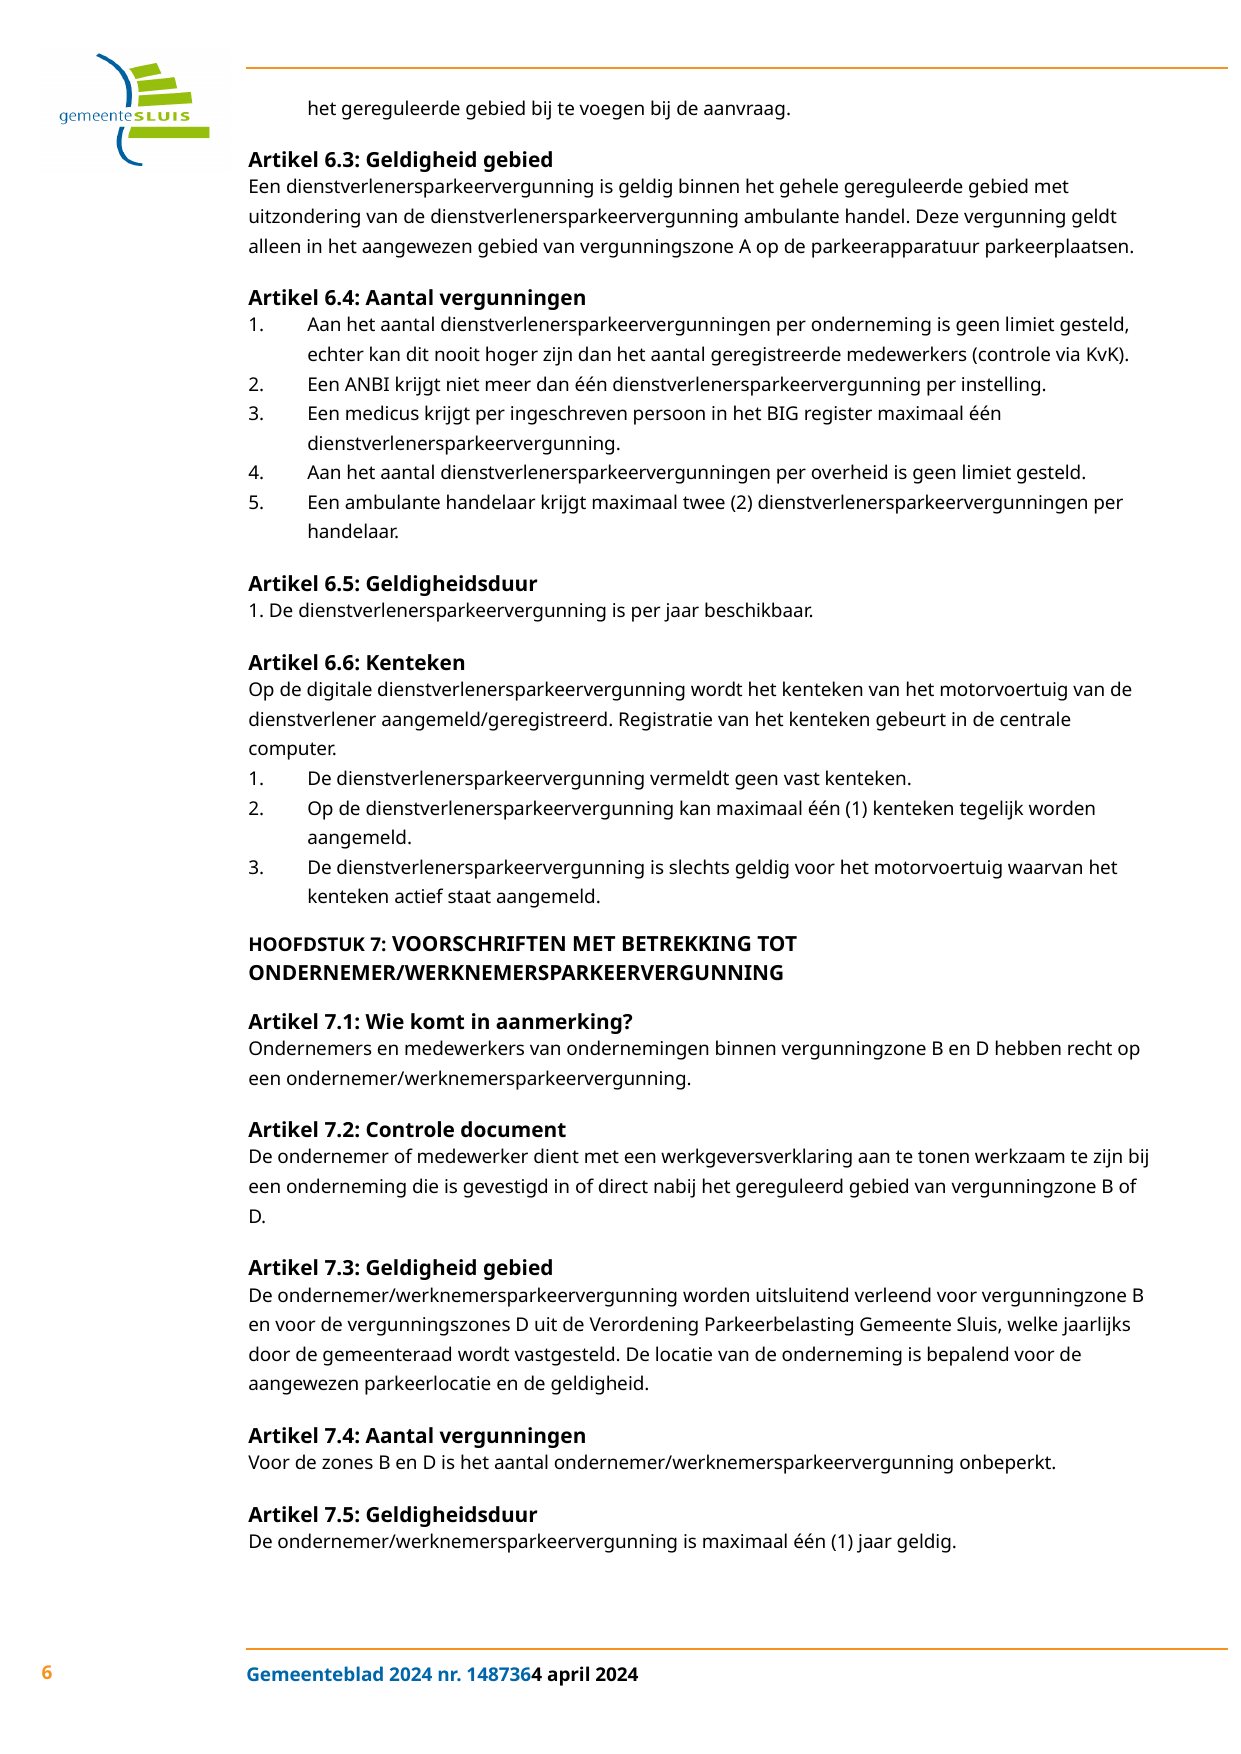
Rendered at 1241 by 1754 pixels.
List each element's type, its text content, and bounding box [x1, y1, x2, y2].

list Aan het aantal dienstverlenersparkeervergunningen per onderneming is geen limiet gesteld, echter kan dit nooit hoger zijn dan het aantal geregistreerde medewerkers (controle via KvK). [248, 312, 1152, 367]
picture [41, 47, 231, 172]
text Artikel 7.4: Aantal vergunningen [248, 1421, 1152, 1449]
text Artikel 7.5: Geldigheidsduur [248, 1500, 1152, 1528]
text Een dienstverlenersparkeervergunning is geldig binnen het gehele gereguleerde gebied met uitzondering van de dienstverlenersparkeervergunning ambulante handel. Deze vergunning geldt alleen in het aangewezen gebied van vergunningszone A op de parkeerapparatuur parkeerplaatsen. [248, 174, 1152, 258]
text De ondernemer/werknemersparkeervergunning worden uitsluitend verleend voor vergunningzone B en voor de vergunningszones D uit de Verordening Parkeerbelasting Gemeente Sluis, welke jaarlijks door de gemeenteraad wordt vastgesteld. De locatie van de onderneming is bepalend voor de aangewezen parkeerlocatie en de geldigheid. [248, 1282, 1152, 1396]
text De ondernemer/werknemersparkeervergunning is maximaal één (1) jaar geldig. [248, 1528, 1152, 1554]
text 1. De dienstverlenersparkeervergunning is per jaar beschikbaar. [248, 598, 1152, 623]
text Artikel 6.6: Kenteken [248, 648, 1152, 676]
list Een ambulante handelaar krijgt maximaal twee (2) dienstverlenersparkeervergunningen per handelaar. [248, 489, 1152, 544]
text Ondernemers en medewerkers van ondernemingen binnen vergunningzone B en D hebben recht op een ondernemer/werknemersparkeervergunning. [248, 1035, 1152, 1091]
text Artikel 6.4: Aantal vergunningen [248, 283, 1152, 312]
text De ondernemer of medewerker dient met een werkgeversverklaring aan te tonen werkzaam te zijn bij een onderneming die is gevestigd in of direct nabij het gereguleerd gebied van vergunningzone B of D. [248, 1144, 1152, 1229]
list De dienstverlenersparkeervergunning is slechts geldig voor het motorvoertuig waarvan het kenteken actief staat aangemeld. [248, 854, 1152, 909]
text Artikel 6.3: Geldigheid gebied [248, 145, 1152, 174]
list Een medicus krijgt per ingeschreven persoon in het BIG register maximaal één dienstverlenersparkeervergunning. [248, 400, 1152, 456]
text Artikel 7.1: Wie komt in aanmerking? [248, 1007, 1152, 1035]
list Aan het aantal dienstverlenersparkeervergunningen per overheid is geen limiet gesteld. [248, 459, 1152, 485]
text HOOFDSTUK 7: VOORSCHRIFTEN MET BETREKKING TOT ONDERNEMER/WERKNEMERSPARKEERVERGUNNING [248, 929, 1152, 986]
text Artikel 7.2: Controle document [248, 1115, 1152, 1144]
list Op de dienstverlenersparkeervergunning kan maximaal één (1) kenteken tegelijk worden aangemeld. [248, 795, 1152, 850]
text Voor de zones B en D is het aantal ondernemer/werknemersparkeervergunning onbeperkt. [248, 1449, 1152, 1475]
text Artikel 7.3: Geldigheid gebied [248, 1253, 1152, 1282]
text Artikel 6.5: Geldigheidsduur [248, 569, 1152, 598]
list het gereguleerde gebied bij te voegen bij de aanvraag. [248, 95, 1152, 121]
text Op de digitale dienstverlenersparkeervergunning wordt het kenteken van het motorvoertuig van de dienstverlener aangemeld/geregistreerd. Registratie van het kenteken gebeurt in de centrale computer. [248, 676, 1152, 761]
list Een ANBI krijgt niet meer dan één dienstverlenersparkeervergunning per instelling. [248, 371, 1152, 397]
list De dienstverlenersparkeervergunning vermeldt geen vast kenteken. [248, 765, 1152, 791]
